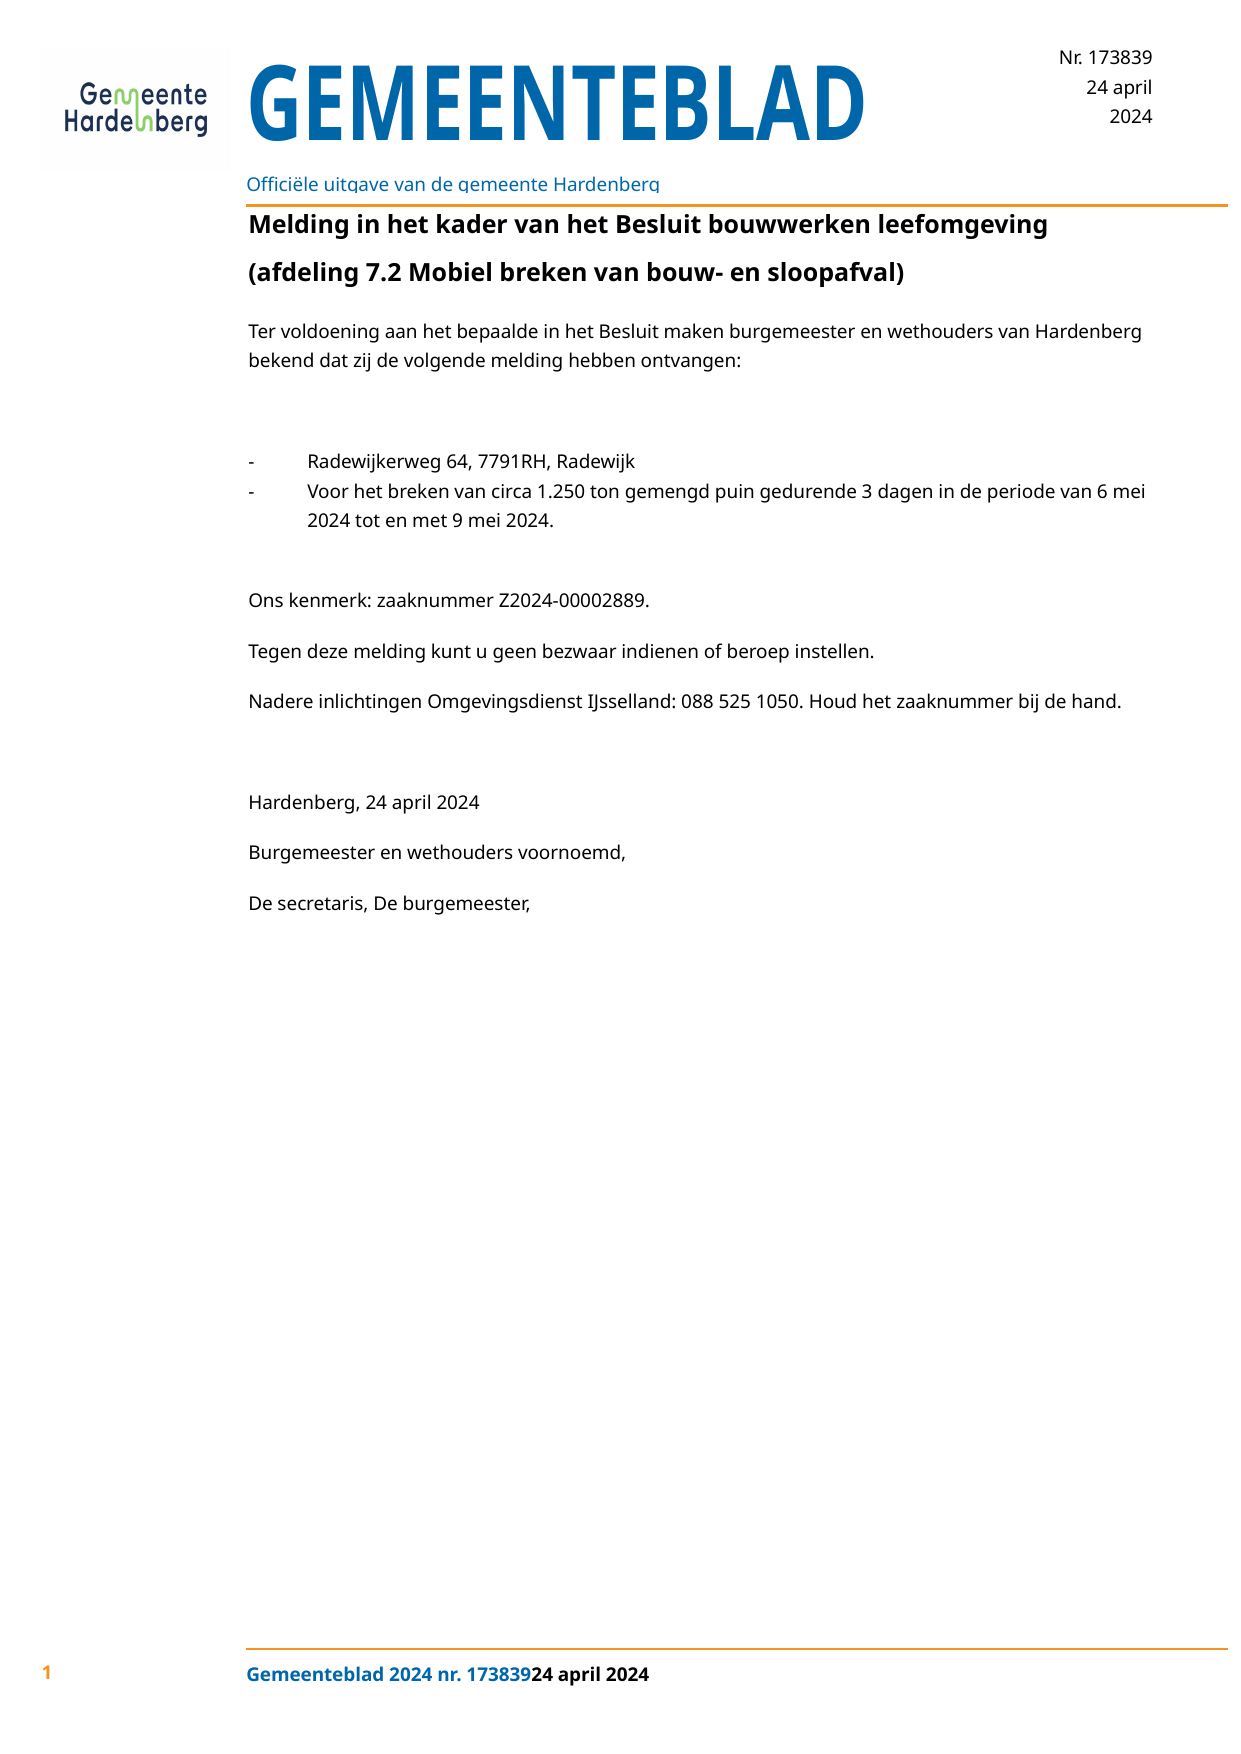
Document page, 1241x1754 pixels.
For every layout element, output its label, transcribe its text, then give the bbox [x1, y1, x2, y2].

text Ter voldoening aan het bepaalde in het Besluit maken burgemeester en wethouders van Hardenberg bekend dat zij de volgende melding hebben ontvangen: [248, 318, 1152, 373]
list Radewijkerweg 64, 7791RH, Radewijk [248, 448, 1152, 474]
text Burgemeester en wethouders voornoemd, [248, 839, 1152, 865]
text Hardenberg, 24 april 2024 [248, 789, 1152, 815]
text Nadere inlichtingen Omgevingsdienst IJsselland: 088 525 1050. Houd het zaaknummer bij de hand. [248, 688, 1152, 714]
text Ons kenmerk: zaaknummer Z2024-00002889. [248, 587, 1152, 613]
picture [41, 47, 231, 172]
text Tegen deze melding kunt u geen bezwaar indienen of beroep instellen. [248, 638, 1152, 664]
list Voor het breken van circa 1.250 ton gemengd puin gedurende 3 dagen in de periode van 6 mei 2024 tot en met 9 mei 2024. [248, 478, 1152, 533]
text De secretaris, De burgemeester, [248, 890, 1152, 916]
text Melding in het kader van het Besluit bouwwerken leefomgeving (afdeling 7.2 Mobiel breken van bouw- en sloopafval) [248, 207, 1152, 288]
